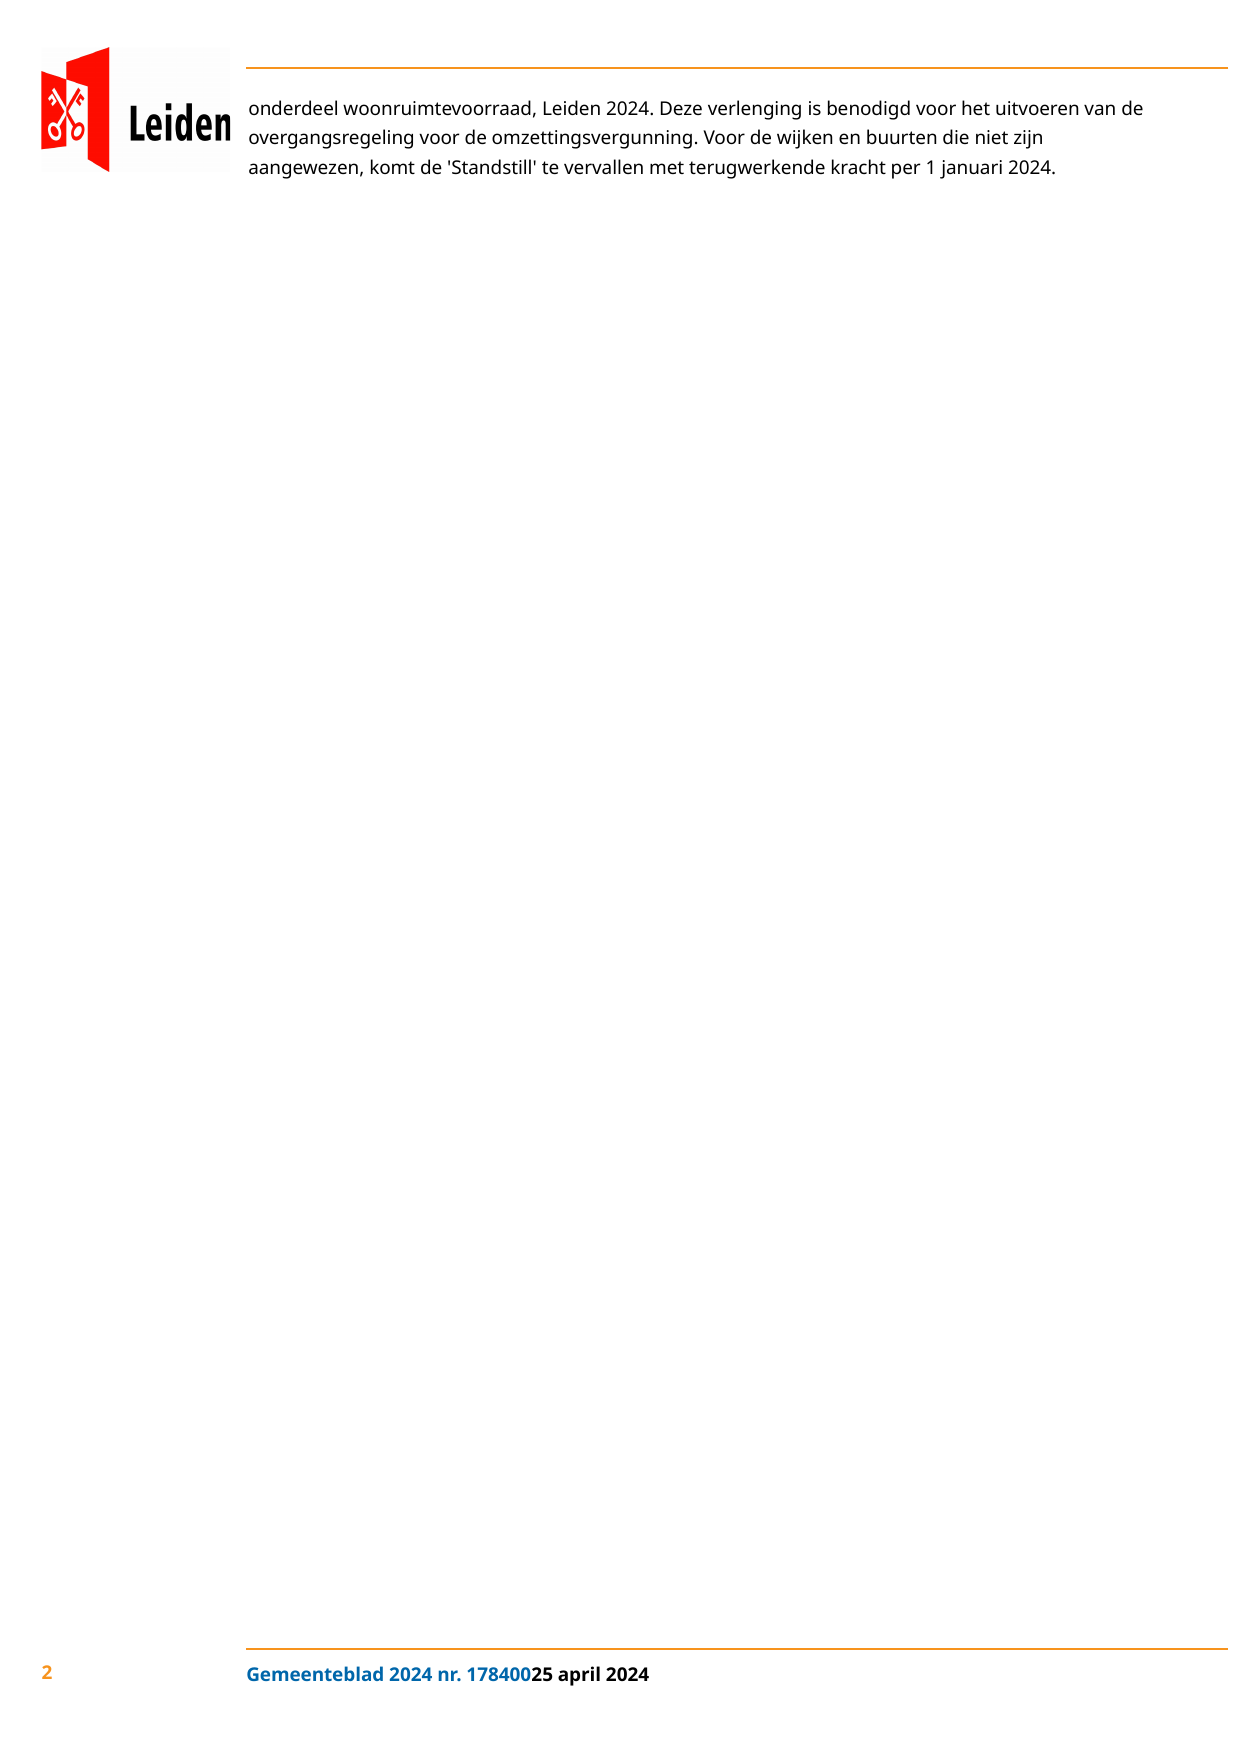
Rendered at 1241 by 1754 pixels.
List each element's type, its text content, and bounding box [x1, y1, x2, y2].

picture [41, 47, 231, 172]
text onderdeel woonruimtevoorraad, Leiden 2024. Deze verlenging is benodigd voor het uitvoeren van de overgangsregeling voor de omzettingsvergunning. Voor de wijken en buurten die niet zijn aangewezen, komt de 'Standstill' te vervallen met terugwerkende kracht per 1 januari 2024. [248, 95, 1152, 180]
